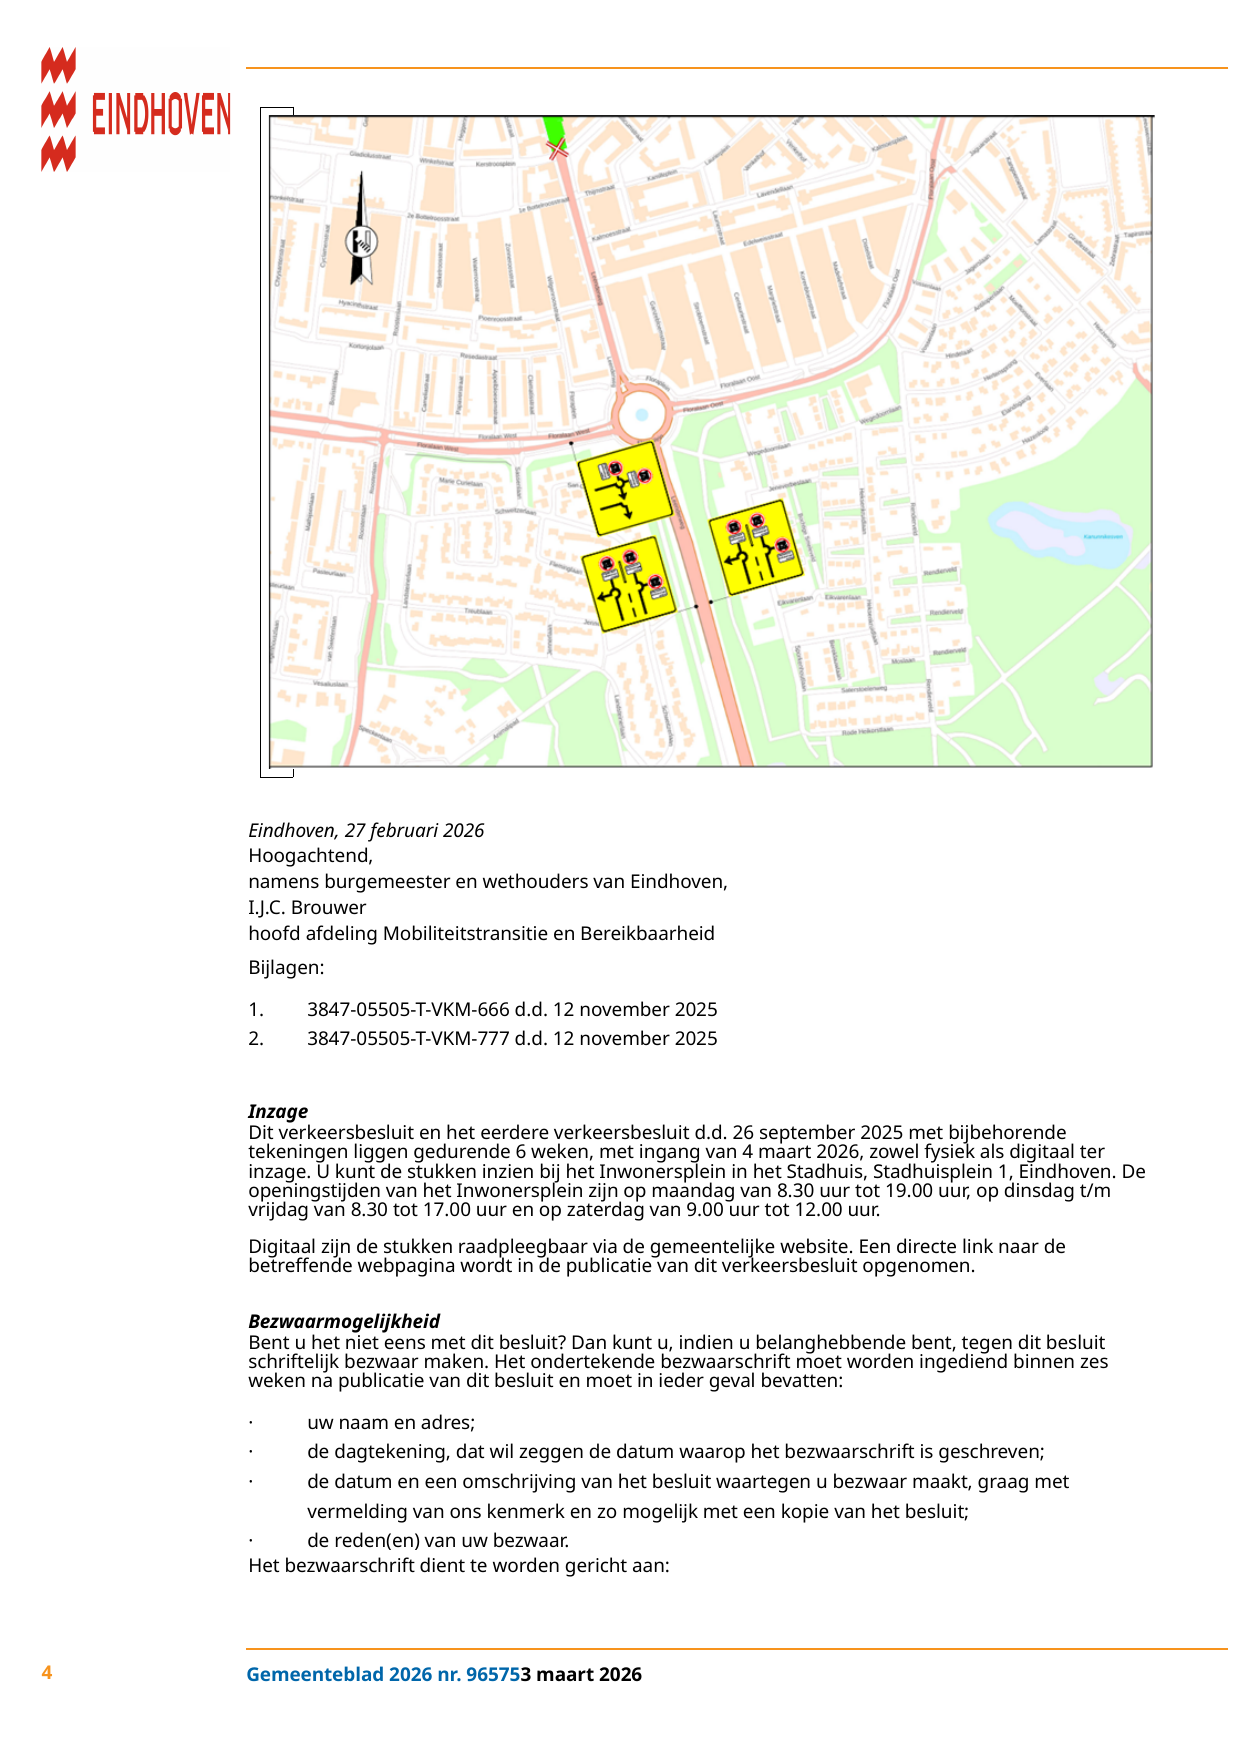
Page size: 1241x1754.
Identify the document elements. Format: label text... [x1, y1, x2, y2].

list 3847-05505-T-VKM-777 d.d. 12 november 2025 [248, 1026, 1152, 1051]
list uw naam en adres; [248, 1409, 1152, 1435]
text hoofd afdeling Mobiliteitstransitie en Bereikbaarheid [248, 920, 1152, 945]
text Eindhoven, 27 februari 2026 [248, 817, 1152, 842]
text Digitaal zijn de stukken raadpleegbaar via de gemeentelijke website. Een directe link naar de betreffende webpagina wordt in de publicatie van dit verkeersbesluit opgenomen. [248, 1238, 1152, 1277]
text I.J.C. Brouwer [248, 894, 1152, 920]
text Bezwaarmogelijkheid [248, 1308, 1152, 1334]
list de reden(en) van uw bezwaar. [248, 1527, 1152, 1553]
text namens burgemeester en wethouders van Eindhoven, [248, 868, 1152, 894]
text Bent u het niet eens met dit besluit? Dan kunt u, indien u belanghebbende bent, tegen dit besluit schriftelijk bezwaar maken. Het ondertekende bezwaarschrift moet worden ingediend binnen zes weken na publicatie van dit besluit en moet in ieder geval bevatten: [248, 1334, 1152, 1391]
list de dagtekening, dat wil zeggen de datum waarop het bezwaarschrift is geschreven; [248, 1439, 1152, 1464]
text Hoogachtend, [248, 842, 1152, 868]
text Dit verkeersbesluit en het eerdere verkeersbesluit d.d. 26 september 2025 met bijbehorende tekeningen liggen gedurende 6 weken, met ingang van 4 maart 2026, zowel fysiek als digitaal ter inzage. U kunt de stukken inzien bij het Inwonersplein in het Stadhuis, Stadhuisplein 1, Eindhoven. De openingstijden van het Inwonersplein zijn op maandag van 8.30 uur tot 19.00 uur, op dinsdag t/m vrijdag van 8.30 tot 17.00 uur en op zaterdag van 9.00 uur tot 12.00 uur. [248, 1124, 1152, 1220]
list 3847-05505-T-VKM-666 d.d. 12 november 2025 [248, 996, 1152, 1022]
text Inzage [248, 1098, 1152, 1124]
picture [268, 115, 1155, 769]
list de datum en een omschrijving van het besluit waartegen u bezwaar maakt, graag met vermelding van ons kenmerk en zo mogelijk met een kopie van het besluit; [248, 1468, 1152, 1524]
text Het bezwaarschrift dient te worden gericht aan: [248, 1557, 1152, 1576]
text Bijlagen: [248, 959, 1152, 978]
picture [41, 47, 231, 172]
